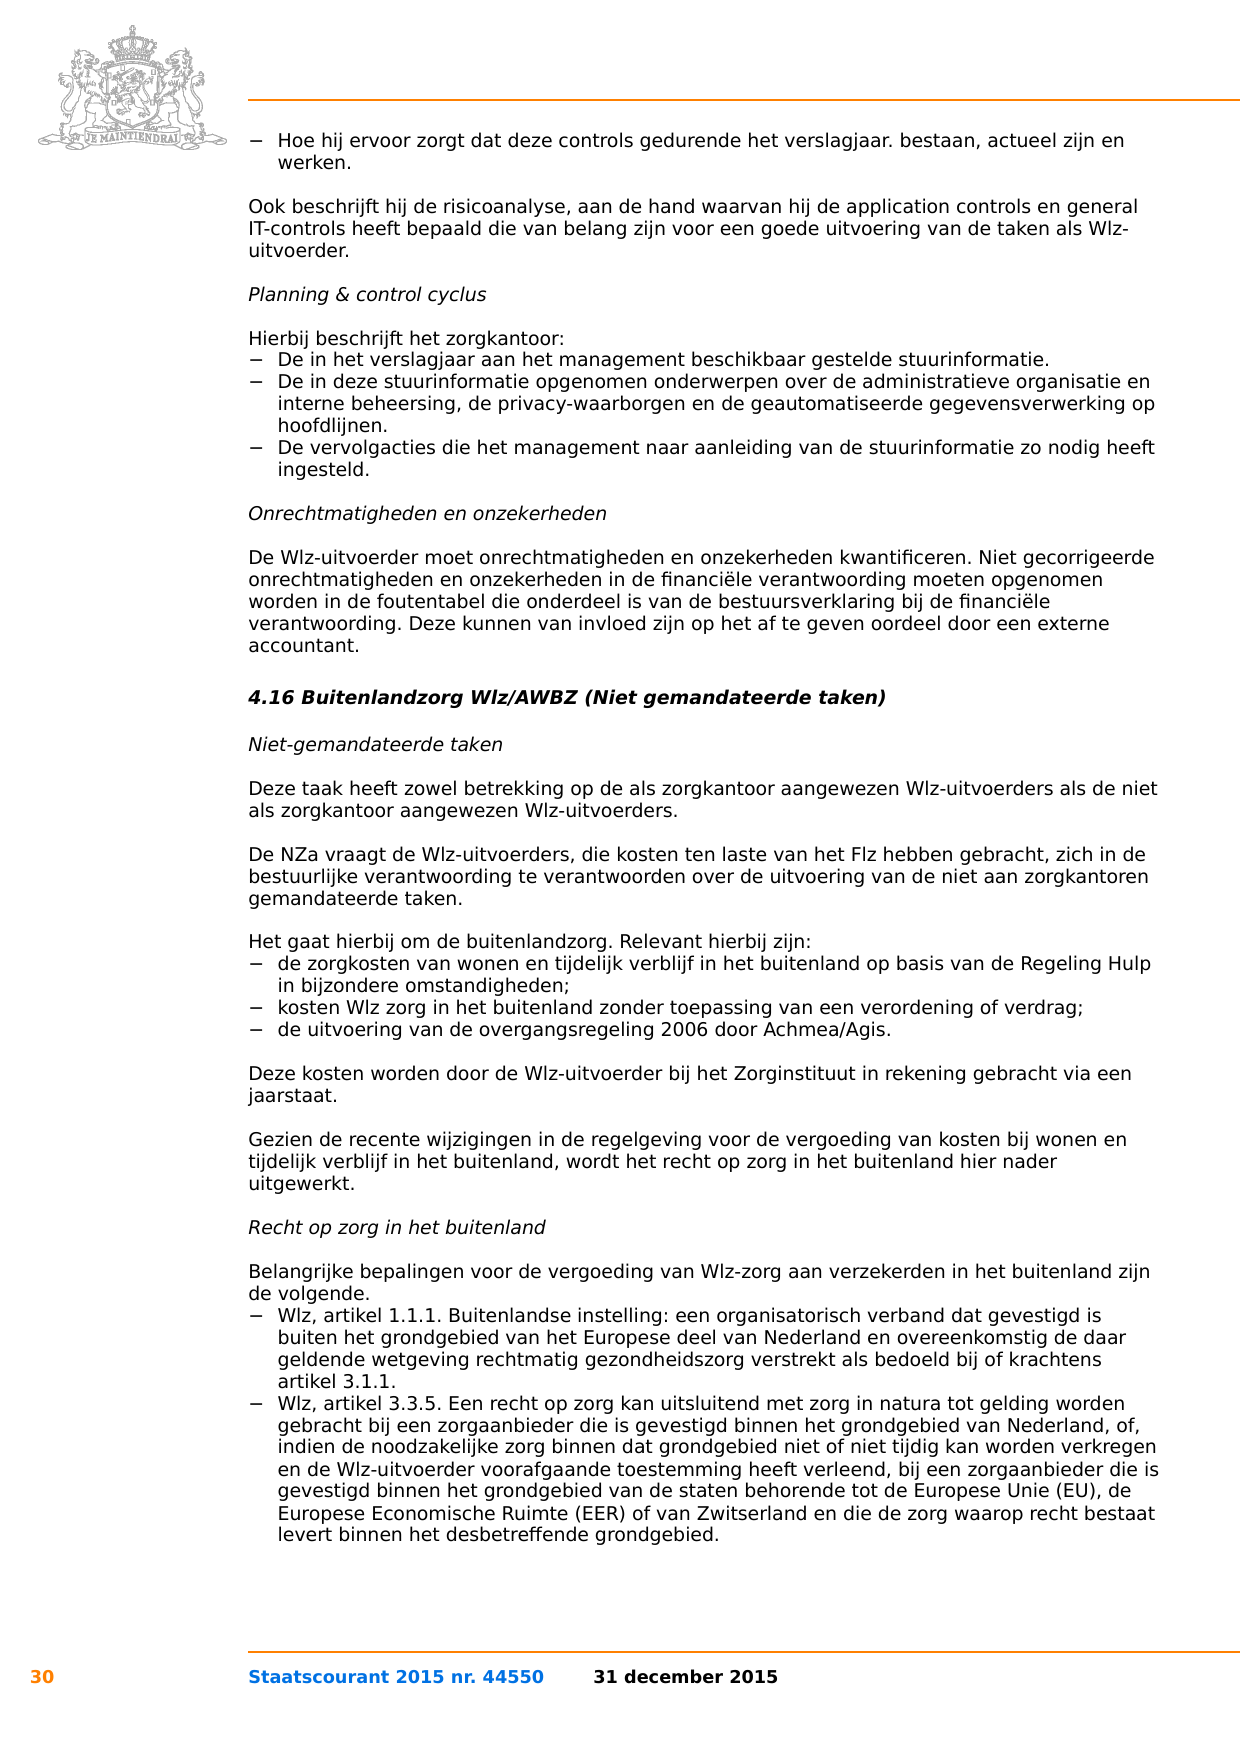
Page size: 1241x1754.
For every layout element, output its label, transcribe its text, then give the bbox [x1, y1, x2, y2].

subtitle Niet-gemandateerde taken [248, 734, 1163, 756]
text Gezien de recente wijzigingen in de regelgeving voor de vergoeding van kosten bij wonen en tijdelijk verblijf in het buitenland, wordt het recht op zorg in het buitenland hier nader uitgewerkt. [248, 1129, 1163, 1195]
text − de uitvoering van de overgangsregeling 2006 door Achmea/Agis. [248, 1019, 1163, 1041]
text − Wlz, artikel 1.1.1. Buitenlandse instelling: een organisatorisch verband dat gevestigd is buiten het grondgebied van het Europese deel van Nederland en overeenkomstig de daar geldende wetgeving rechtmatig gezondheidszorg verstrekt als bedoeld bij of krachtens artikel 3.1.1. [248, 1304, 1163, 1392]
picture [38, 25, 227, 150]
text Deze taak heeft zowel betrekking op de als zorgkantoor aangewezen Wlz-uitvoerders als de niet als zorgkantoor aangewezen Wlz-uitvoerders. [248, 778, 1163, 822]
subtitle 4.16 Buitenlandzorg Wlz/AWBZ (Niet gemandateerde taken) [248, 687, 1163, 709]
subtitle Planning & control cyclus [248, 283, 1163, 306]
text − kosten Wlz zorg in het buitenland zonder toepassing van een verordening of verdrag; [248, 997, 1163, 1019]
subtitle Recht op zorg in het buitenland [248, 1217, 1163, 1239]
text Belangrijke bepalingen voor de vergoeding van Wlz-zorg aan verzekerden in het buitenland zijn de volgende. [248, 1261, 1163, 1304]
text − De in deze stuurinformatie opgenomen onderwerpen over de administratieve organisatie en interne beheersing, de privacy-waarborgen en de geautomatiseerde gegevensverwerking op hoofdlijnen. [248, 371, 1163, 437]
text − Wlz, artikel 3.3.5. Een recht op zorg kan uitsluitend met zorg in natura tot gelding worden gebracht bij een zorgaanbieder die is gevestigd binnen het grondgebied van Nederland, of, indien de noodzakelijke zorg binnen dat grondgebied niet of niet tijdig kan worden verkregen en de Wlz-uitvoerder voorafgaande toestemming heeft verleend, bij een zorgaanbieder die is gevestigd binnen het grondgebied van de staten behorende tot de Europese Unie (EU), de Europese Economische Ruimte (EER) of van Zwitserland en die de zorg waarop recht bestaat levert binnen het desbetreffende grondgebied. [248, 1392, 1163, 1546]
text − Hoe hij ervoor zorgt dat deze controls gedurende het verslagjaar. bestaan, actueel zijn en werken. [248, 130, 1163, 174]
text Hierbij beschrijft het zorgkantoor: [248, 327, 1163, 349]
text − De in het verslagjaar aan het management beschikbaar gestelde stuurinformatie. [248, 349, 1163, 371]
text De NZa vraagt de Wlz-uitvoerders, die kosten ten laste van het Flz hebben gebracht, zich in de bestuurlijke verantwoording te verantwoorden over de uitvoering van de niet aan zorgkantoren gemandateerde taken. [248, 843, 1163, 909]
text De Wlz-uitvoerder moet onrechtmatigheden en onzekerheden kwantificeren. Niet gecorrigeerde onrechtmatigheden en onzekerheden in de financiële verantwoording moeten opgenomen worden in de foutentabel die onderdeel is van de bestuursverklaring bij de financiële verantwoording. Deze kunnen van invloed zijn op het af te geven oordeel door een externe accountant. [248, 547, 1163, 657]
subtitle Onrechtmatigheden en onzekerheden [248, 503, 1163, 525]
text Ook beschrijft hij de risicoanalyse, aan de hand waarvan hij de application controls en general IT-controls heeft bepaald die van belang zijn voor een goede uitvoering van de taken als Wlz-uitvoerder. [248, 196, 1163, 262]
text − De vervolgacties die het management naar aanleiding van de stuurinformatie zo nodig heeft ingesteld. [248, 437, 1163, 481]
text Deze kosten worden door de Wlz-uitvoerder bij het Zorginstituut in rekening gebracht via een jaarstaat. [248, 1063, 1163, 1107]
text − de zorgkosten van wonen en tijdelijk verblijf in het buitenland op basis van de Regeling Hulp in bijzondere omstandigheden; [248, 953, 1163, 997]
text Het gaat hierbij om de buitenlandzorg. Relevant hierbij zijn: [248, 931, 1163, 953]
